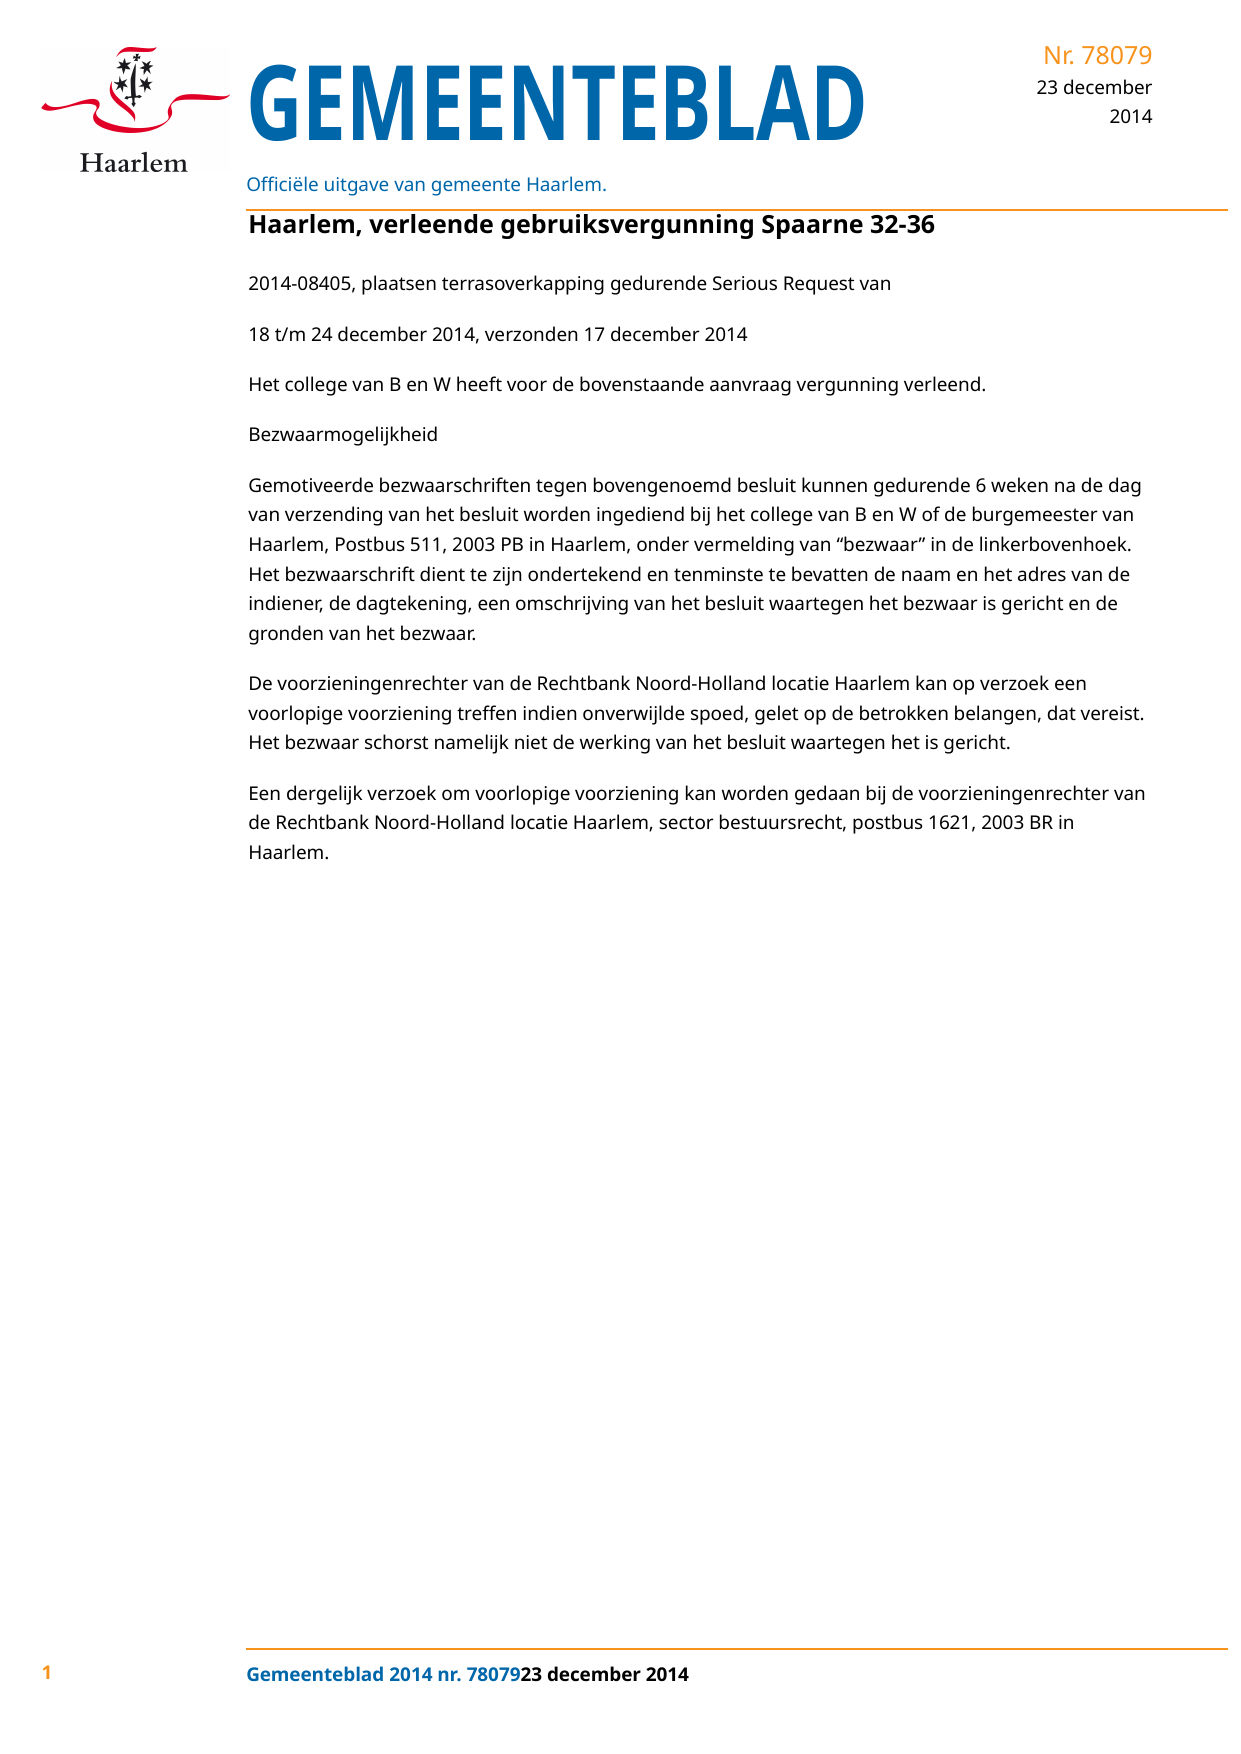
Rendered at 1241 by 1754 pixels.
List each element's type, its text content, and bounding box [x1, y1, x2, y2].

picture [41, 47, 231, 172]
text Haarlem, verleende gebruiksvergunning Spaarne 32-36 [248, 211, 1152, 241]
text Het college van B en W heeft voor de bovenstaande aanvraag vergunning verleend. [248, 371, 1152, 397]
text Bezwaarmogelijkheid [248, 422, 1152, 447]
text 18 t/m 24 december 2014, verzonden 17 december 2014 [248, 321, 1152, 346]
text De voorzieningenrechter van de Rechtbank Noord-Holland locatie Haarlem kan op verzoek een voorlopige voorziening treffen indien onverwijlde spoed, gelet op de betrokken belangen, dat vereist. Het bezwaar schorst namelijk niet de werking van het besluit waartegen het is gericht. [248, 670, 1152, 755]
text Gemotiveerde bezwaarschriften tegen bovengenoemd besluit kunnen gedurende 6 weken na de dag van verzending van het besluit worden ingediend bij het college van B en W of de burgemeester van Haarlem, Postbus 511, 2003 PB in Haarlem, onder vermelding van “bezwaar” in de linkerbovenhoek. Het bezwaarschrift dient te zijn ondertekend en tenminste te bevatten de naam en het adres van de indiener, de dagtekening, een omschrijving van het besluit waartegen het bezwaar is gericht en de gronden van het bezwaar. [248, 472, 1152, 646]
text 2014-08405, plaatsen terrasoverkapping gedurende Serious Request van [248, 270, 1152, 296]
text Een dergelijk verzoek om voorlopige voorziening kan worden gedaan bij de voorzieningenrechter van de Rechtbank Noord-Holland locatie Haarlem, sector bestuursrecht, postbus 1621, 2003 BR in Haarlem. [248, 780, 1152, 865]
